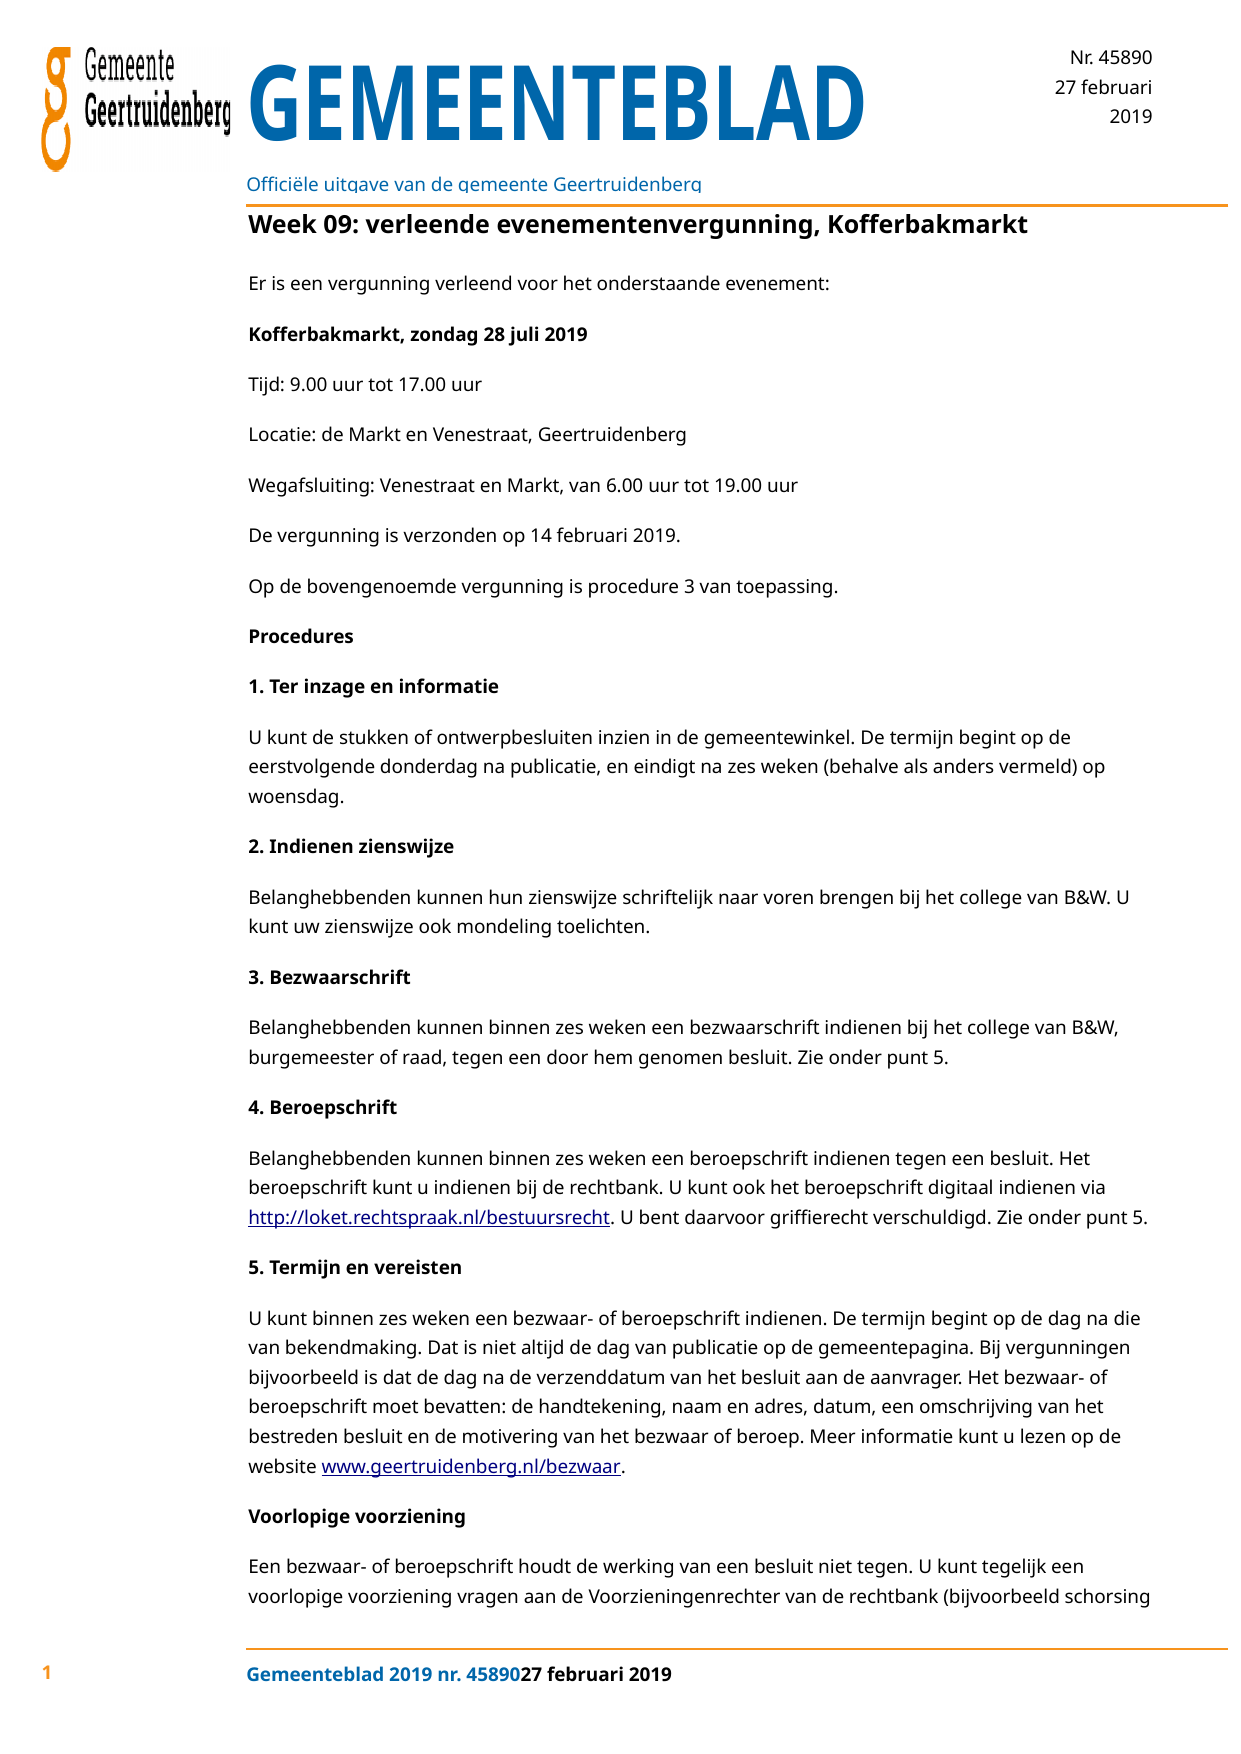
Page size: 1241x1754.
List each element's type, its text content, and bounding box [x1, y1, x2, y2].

text Tijd: 9.00 uur tot 17.00 uur [248, 371, 1152, 397]
text Voorlopige voorziening [248, 1503, 1152, 1529]
text 2. Indienen zienswijze [248, 834, 1152, 859]
text Kofferbakmarkt, zondag 28 juli 2019 [248, 321, 1152, 346]
text Procedures [248, 623, 1152, 649]
text Belanghebbenden kunnen hun zienswijze schriftelijk naar voren brengen bij het college van B&W. U kunt uw zienswijze ook mondeling toelichten. [248, 884, 1152, 939]
text Op de bovengenoemde vergunning is procedure 3 van toepassing. [248, 573, 1152, 598]
text 1. Ter inzage en informatie [248, 674, 1152, 699]
text 4. Beroepschrift [248, 1094, 1152, 1120]
text Er is een vergunning verleend voor het onderstaande evenement: [248, 270, 1152, 296]
text 3. Bezwaarschrift [248, 964, 1152, 990]
text De vergunning is verzonden op 14 februari 2019. [248, 522, 1152, 548]
picture [41, 47, 231, 172]
text Belanghebbenden kunnen binnen zes weken een beroepschrift indienen tegen een besluit. Het beroepschrift kunt u indienen bij de rechtbank. U kunt ook het beroepschrift digitaal indienen via http://loket.rechtspraak.nl/bestuursrecht. U bent daarvoor griffierecht verschuldigd. Zie onder punt 5. [248, 1145, 1152, 1230]
text Week 09: verleende evenementenvergunning, Kofferbakmarkt [248, 207, 1152, 241]
text 5. Termijn en vereisten [248, 1254, 1152, 1280]
text U kunt binnen zes weken een bezwaar- of beroepschrift indienen. De termijn begint op de dag na die van bekendmaking. Dat is niet altijd de dag van publicatie op de gemeentepagina. Bij vergunningen bijvoorbeeld is dat de dag na de verzenddatum van het besluit aan de aanvrager. Het bezwaar- of beroepschrift moet bevatten: de handtekening, naam en adres, datum, een omschrijving van het bestreden besluit en de motivering van het bezwaar of beroep. Meer informatie kunt u lezen op de website www.geertruidenberg.nl/bezwaar. [248, 1305, 1152, 1478]
text Locatie: de Markt en Venestraat, Geertruidenberg [248, 422, 1152, 447]
text U kunt de stukken of ontwerpbesluiten inzien in de gemeentewinkel. De termijn begint op de eerstvolgende donderdag na publicatie, en eindigt na zes weken (behalve als anders vermeld) op woensdag. [248, 724, 1152, 809]
text Belanghebbenden kunnen binnen zes weken een bezwaarschrift indienen bij het college van B&W, burgemeester of raad, tegen een door hem genomen besluit. Zie onder punt 5. [248, 1014, 1152, 1070]
text Een bezwaar- of beroepschrift houdt de werking van een besluit niet tegen. U kunt tegelijk een voorlopige voorziening vragen aan de Voorzieningenrechter van de rechtbank (bijvoorbeeld schorsing [248, 1554, 1152, 1609]
text Wegafsluiting: Venestraat en Markt, van 6.00 uur tot 19.00 uur [248, 472, 1152, 498]
